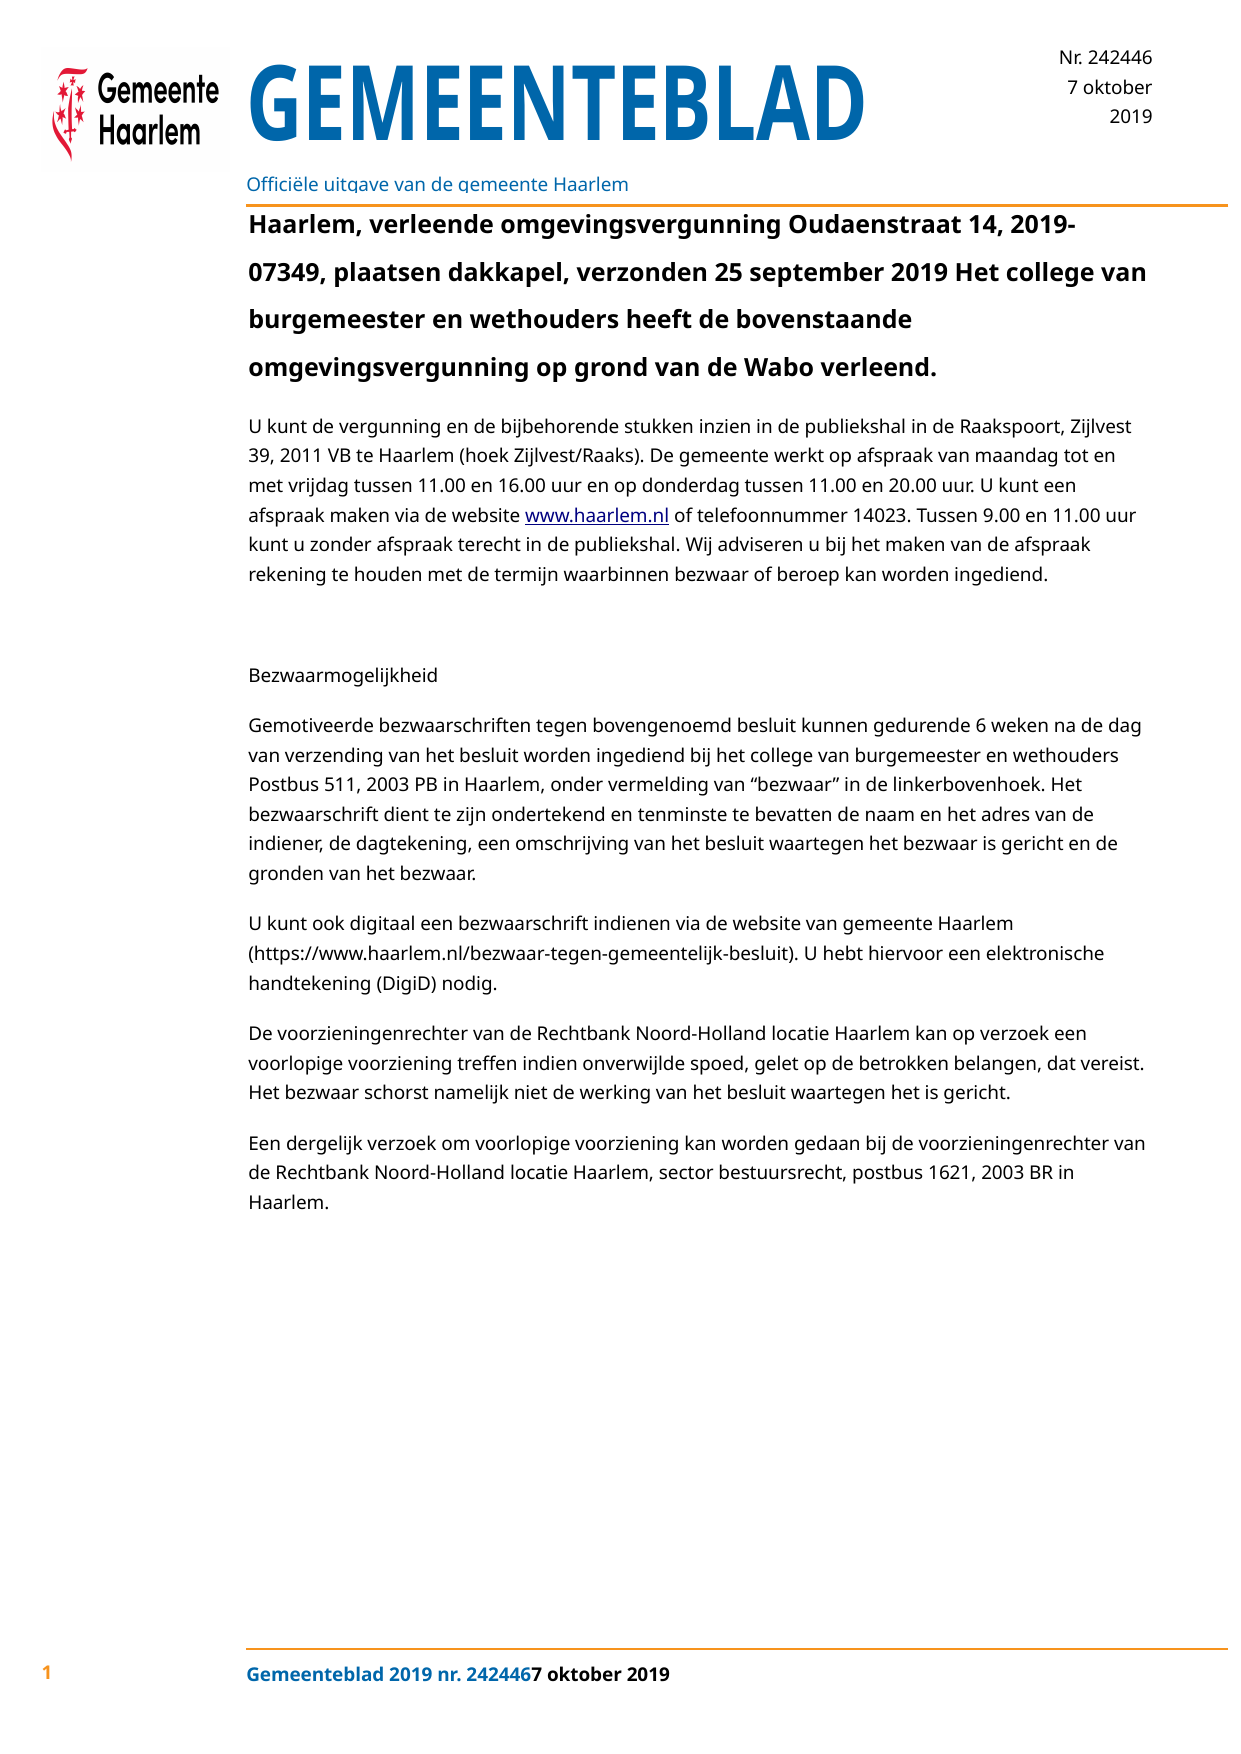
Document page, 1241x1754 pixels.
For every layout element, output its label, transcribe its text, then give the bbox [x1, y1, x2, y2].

text Bezwaarmogelijkheid [248, 662, 1152, 688]
text Gemotiveerde bezwaarschriften tegen bovengenoemd besluit kunnen gedurende 6 weken na de dag van verzending van het besluit worden ingediend bij het college van burgemeester en wethouders Postbus 511, 2003 PB in Haarlem, onder vermelding van “bezwaar” in de linkerbovenhoek. Het bezwaarschrift dient te zijn ondertekend en tenminste te bevatten de naam en het adres van de indiener, de dagtekening, een omschrijving van het besluit waartegen het bezwaar is gericht en de gronden van het bezwaar. [248, 712, 1152, 886]
text De voorzieningenrechter van de Rechtbank Noord-Holland locatie Haarlem kan op verzoek een voorlopige voorziening treffen indien onverwijlde spoed, gelet op de betrokken belangen, dat vereist. Het bezwaar schorst namelijk niet de werking van het besluit waartegen het is gericht. [248, 1020, 1152, 1105]
text Haarlem, verleende omgevingsvergunning Oudaenstraat 14, 2019-07349, plaatsen dakkapel, verzonden 25 september 2019 Het college van burgemeester en wethouders heeft de bovenstaande omgevingsvergunning op grond van de Wabo verleend. [248, 207, 1152, 384]
text Een dergelijk verzoek om voorlopige voorziening kan worden gedaan bij de voorzieningenrechter van de Rechtbank Noord-Holland locatie Haarlem, sector bestuursrecht, postbus 1621, 2003 BR in Haarlem. [248, 1130, 1152, 1215]
text U kunt de vergunning en de bijbehorende stukken inzien in de publiekshal in de Raakspoort, Zijlvest 39, 2011 VB te Haarlem (hoek Zijlvest/Raaks). De gemeente werkt op afspraak van maandag tot en met vrijdag tussen 11.00 en 16.00 uur en op donderdag tussen 11.00 en 20.00 uur. U kunt een afspraak maken via de website www.haarlem.nl of telefoonnummer 14023. Tussen 9.00 en 11.00 uur kunt u zonder afspraak terecht in de publiekshal. Wij adviseren u bij het maken van de afspraak rekening te houden met de termijn waarbinnen bezwaar of beroep kan worden ingediend. [248, 413, 1152, 587]
text U kunt ook digitaal een bezwaarschrift indienen via de website van gemeente Haarlem (https://www.haarlem.nl/bezwaar-tegen-gemeentelijk-besluit). U hebt hiervoor een elektronische handtekening (DigiD) nodig. [248, 911, 1152, 996]
picture [41, 47, 231, 172]
